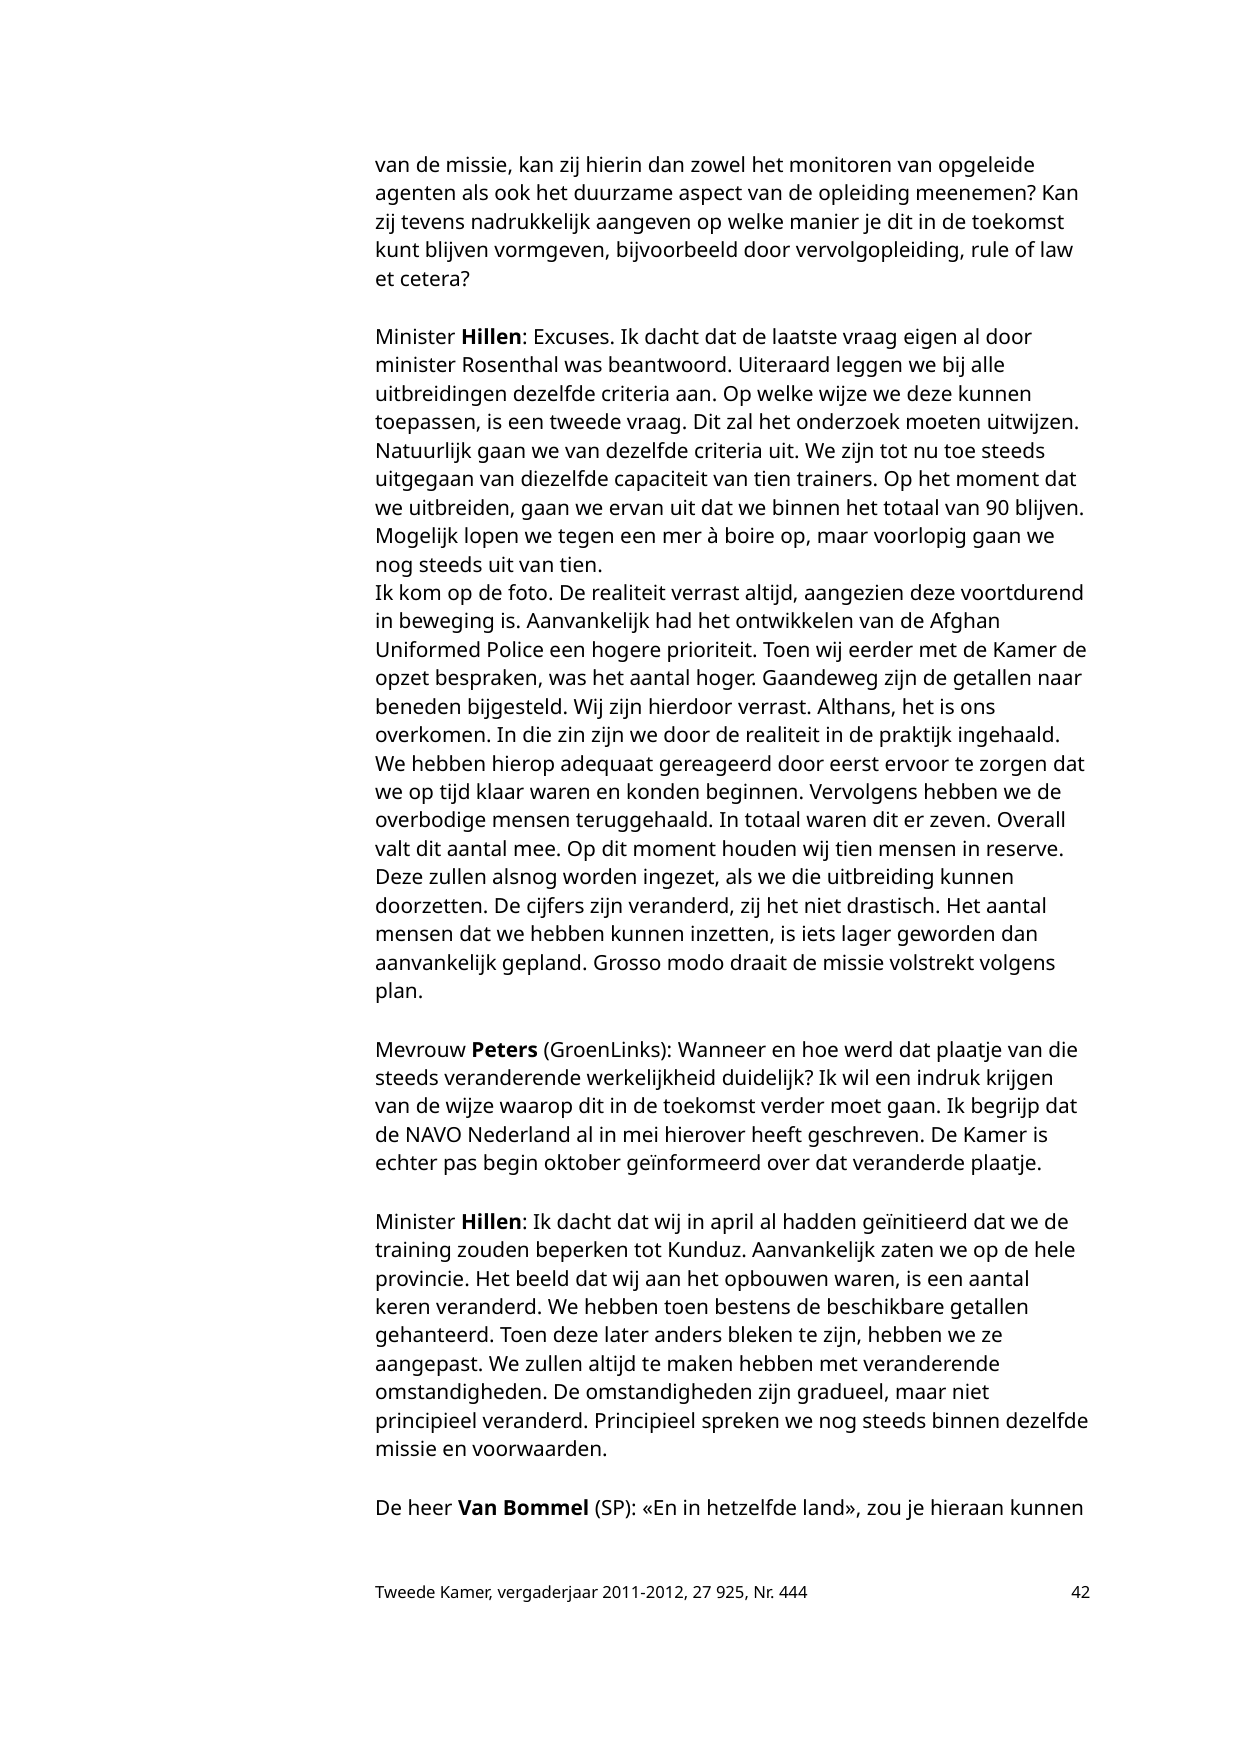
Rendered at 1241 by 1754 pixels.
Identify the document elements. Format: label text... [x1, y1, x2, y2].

text Mevrouw Peters (GroenLinks): Wanneer en hoe werd dat plaatje van die steeds veranderende werkelijkheid duidelijk? Ik wil een indruk krijgen van de wijze waarop dit in de toekomst verder moet gaan. Ik begrijp dat de NAVO Nederland al in mei hierover heeft geschreven. De Kamer is echter pas begin oktober geïnformeerd over dat veranderde plaatje. [375, 1035, 1090, 1177]
text Ik kom op de foto. De realiteit verrast altijd, aangezien deze voortdurend in beweging is. Aanvankelijk had het ontwikkelen van de Afghan Uniformed Police een hogere prioriteit. Toen wij eerder met de Kamer de opzet bespraken, was het aantal hoger. Gaandeweg zijn de getallen naar beneden bijgesteld. Wij zijn hierdoor verrast. Althans, het is ons overkomen. In die zin zijn we door de realiteit in de praktijk ingehaald. We hebben hierop adequaat gereageerd door eerst ervoor te zorgen dat we op tijd klaar waren en konden beginnen. Vervolgens hebben we de overbodige mensen teruggehaald. In totaal waren dit er zeven. Overall valt dit aantal mee. Op dit moment houden wij tien mensen in reserve. Deze zullen alsnog worden ingezet, als we die uitbreiding kunnen doorzetten. De cijfers zijn veranderd, zij het niet drastisch. Het aantal mensen dat we hebben kunnen inzetten, is iets lager geworden dan aanvankelijk gepland. Grosso modo draait de missie volstrekt volgens plan. [375, 578, 1090, 1005]
text De heer Van Bommel (SP): «En in hetzelfde land», zou je hieraan kunnen [375, 1493, 1090, 1521]
text Minister Hillen: Excuses. Ik dacht dat de laatste vraag eigen al door minister Rosenthal was beantwoord. Uiteraard leggen we bij alle uitbreidingen dezelfde criteria aan. Op welke wijze we deze kunnen toepassen, is een tweede vraag. Dit zal het onderzoek moeten uitwijzen. Natuurlijk gaan we van dezelfde criteria uit. We zijn tot nu toe steeds uitgegaan van diezelfde capaciteit van tien trainers. Op het moment dat we uitbreiden, gaan we ervan uit dat we binnen het totaal van 90 blijven. Mogelijk lopen we tegen een mer à boire op, maar voorlopig gaan we nog steeds uit van tien. [375, 322, 1090, 578]
text van de missie, kan zij hierin dan zowel het monitoren van opgeleide agenten als ook het duurzame aspect van de opleiding meenemen? Kan zij tevens nadrukkelijk aangeven op welke manier je dit in de toekomst kunt blijven vormgeven, bijvoorbeeld door vervolgopleiding, rule of law et cetera? [375, 150, 1090, 292]
text Minister Hillen: Ik dacht dat wij in april al hadden geïnitieerd dat we de training zouden beperken tot Kunduz. Aanvankelijk zaten we op de hele provincie. Het beeld dat wij aan het opbouwen waren, is een aantal keren veranderd. We hebben toen bestens de beschikbare getallen gehanteerd. Toen deze later anders bleken te zijn, hebben we ze aangepast. We zullen altijd te maken hebben met veranderende omstandigheden. De omstandigheden zijn gradueel, maar niet principieel veranderd. Principieel spreken we nog steeds binnen dezelfde missie en voorwaarden. [375, 1207, 1090, 1463]
